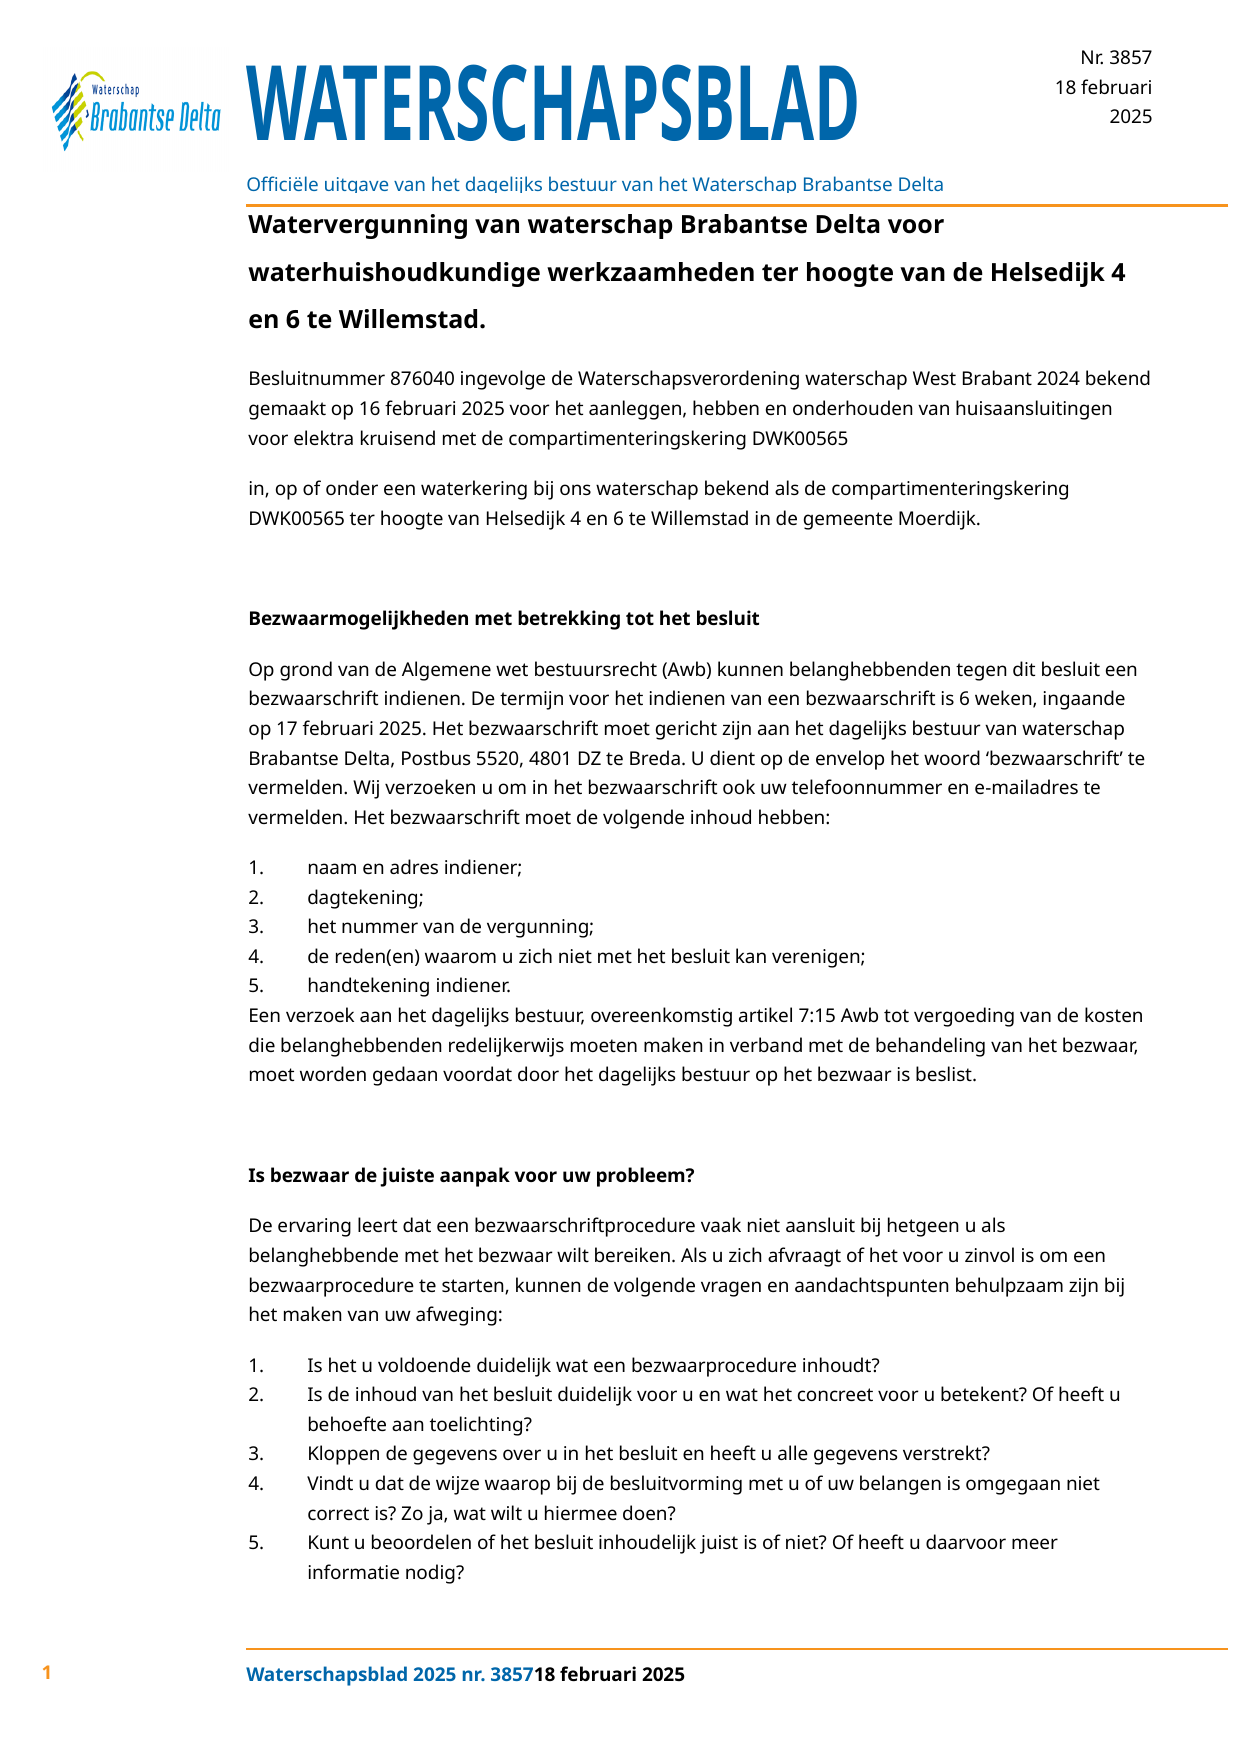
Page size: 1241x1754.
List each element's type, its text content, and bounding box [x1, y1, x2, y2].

text De ervaring leert dat een bezwaarschriftprocedure vaak niet aansluit bij hetgeen u als belanghebbende met het bezwaar wilt bereiken. Als u zich afvraagt of het voor u zinvol is om een bezwaarprocedure te starten, kunnen de volgende vragen en aandachtspunten behulpzaam zijn bij het maken van uw afweging: [248, 1213, 1152, 1327]
text Een verzoek aan het dagelijks bestuur, overeenkomstig artikel 7:15 Awb tot vergoeding van de kosten die belanghebbenden redelijkerwijs moeten maken in verband met de behandeling van het bezwaar, moet worden gedaan voordat door het dagelijks bestuur op het bezwaar is beslist. [248, 1002, 1152, 1087]
text Is bezwaar de juiste aanpak voor uw probleem? [248, 1162, 1152, 1188]
text Bezwaarmogelijkheden met betrekking tot het besluit [248, 606, 1152, 631]
list Is de inhoud van het besluit duidelijk voor u en wat het concreet voor u betekent? Of heeft u behoefte aan toelichting? [248, 1381, 1152, 1437]
list Kunt u beoordelen of het besluit inhoudelijk juist is of niet? Of heeft u daarvoor meer informatie nodig? [248, 1529, 1152, 1584]
list dagtekening; [248, 884, 1152, 909]
list Kloppen de gegevens over u in het besluit en heeft u alle gegevens verstrekt? [248, 1441, 1152, 1466]
list Vindt u dat de wijze waarop bij de besluitvorming met u of uw belangen is omgegaan niet correct is? Zo ja, wat wilt u hiermee doen? [248, 1470, 1152, 1525]
list Is het u voldoende duidelijk wat een bezwaarprocedure inhoudt? [248, 1352, 1152, 1377]
list de reden(en) waarom u zich niet met het besluit kan verenigen; [248, 943, 1152, 969]
list handtekening indiener. [248, 973, 1152, 998]
picture [41, 47, 231, 172]
list naam en adres indiener; [248, 854, 1152, 880]
text in, op of onder een waterkering bij ons waterschap bekend als de compartimenteringskering DWK00565 ter hoogte van Helsedijk 4 en 6 te Willemstad in de gemeente Moerdijk. [248, 475, 1152, 530]
list het nummer van de vergunning; [248, 913, 1152, 939]
text Op grond van de Algemene wet bestuursrecht (Awb) kunnen belanghebbenden tegen dit besluit een bezwaarschrift indienen. De termijn voor het indienen van een bezwaarschrift is 6 weken, ingaande op 17 februari 2025. Het bezwaarschrift moet gericht zijn aan het dagelijks bestuur van waterschap Brabantse Delta, Postbus 5520, 4801 DZ te Breda. U dient op de envelop het woord ‘bezwaarschrift’ te vermelden. Wij verzoeken u om in het bezwaarschrift ook uw telefoonnummer en e‑mailadres te vermelden. Het bezwaarschrift moet de volgende inhoud hebben: [248, 656, 1152, 829]
text Besluitnummer 876040 ingevolge de Waterschapsverordening waterschap West Brabant 2024 bekend gemaakt op 16 februari 2025 voor het aanleggen, hebben en onderhouden van huisaansluitingen voor elektra kruisend met de compartimenteringskering DWK00565 [248, 366, 1152, 450]
text Watervergunning van waterschap Brabantse Delta voor waterhuishoudkundige werkzaamheden ter hoogte van de Helsedijk 4 en 6 te Willemstad. [248, 207, 1152, 336]
